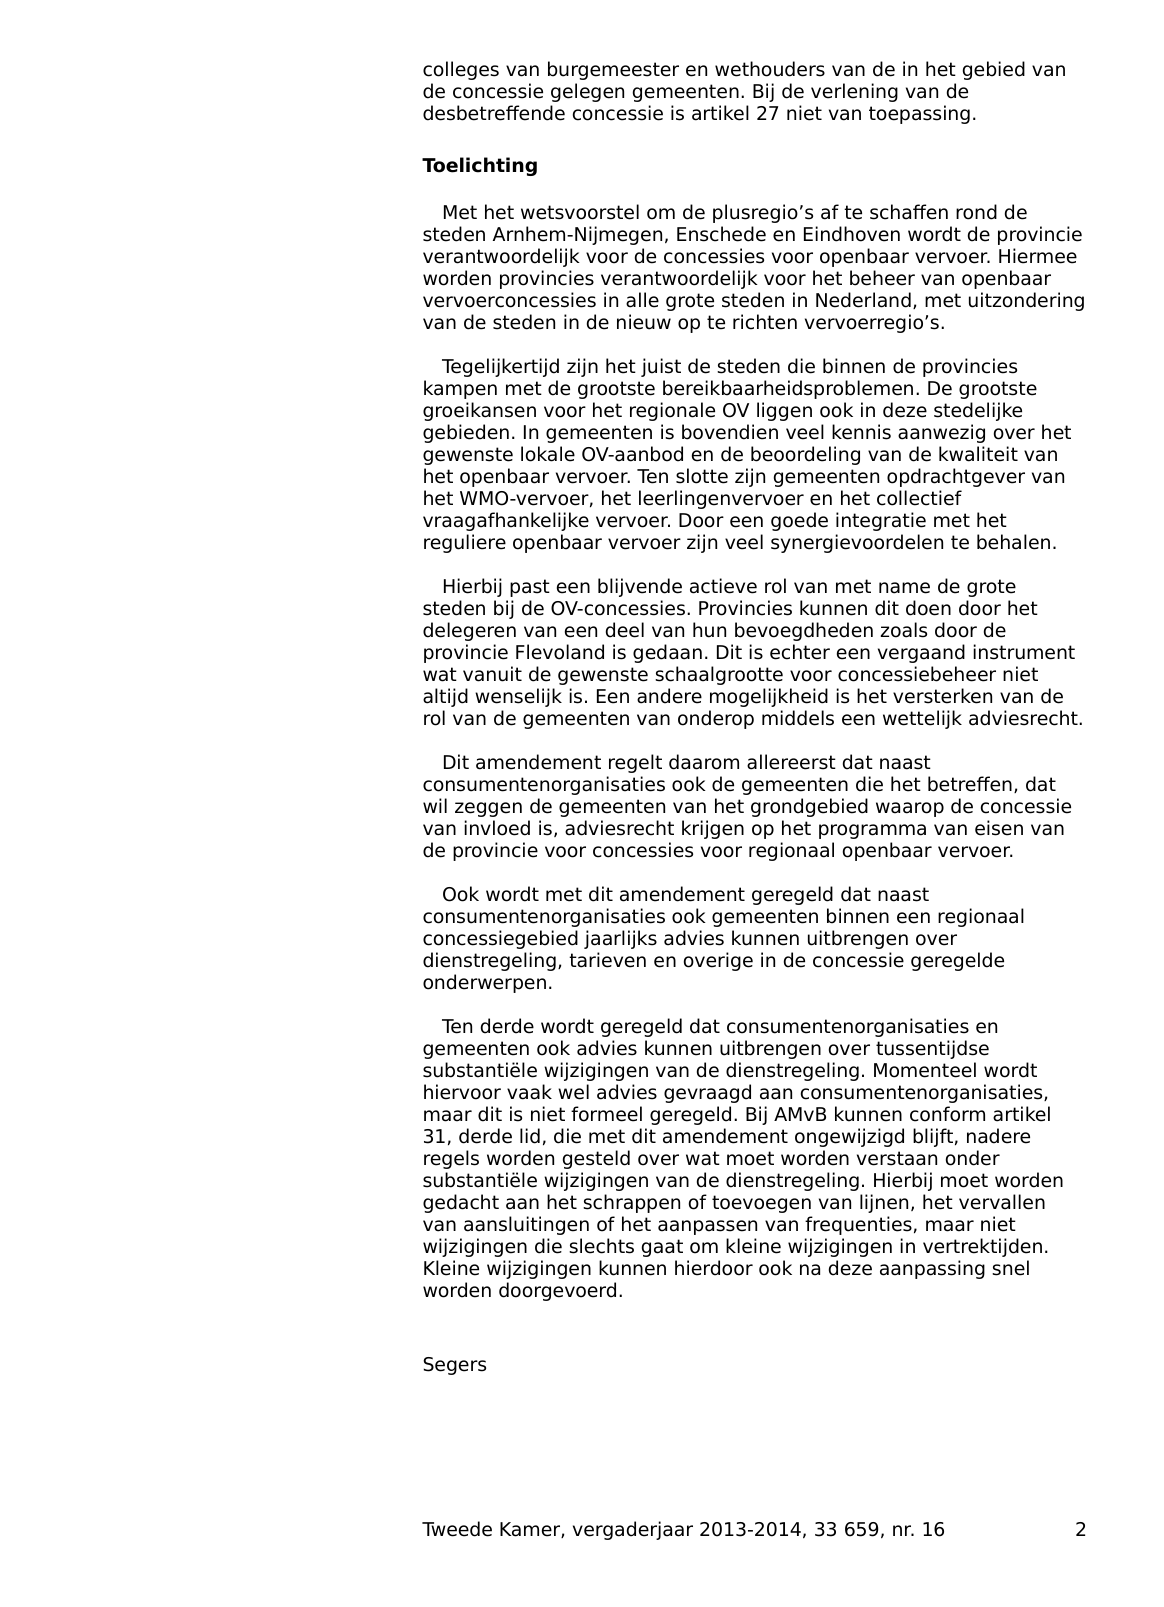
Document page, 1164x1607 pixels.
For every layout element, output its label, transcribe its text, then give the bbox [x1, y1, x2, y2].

subtitle Toelichting [422, 155, 1087, 177]
text Dit amendement regelt daarom allereerst dat naast consumentenorganisaties ook de gemeenten die het betreffen, dat wil zeggen de gemeenten van het grondgebied waarop de concessie van invloed is, adviesrecht krijgen op het programma van eisen van de provincie voor concessies voor regionaal openbaar vervoer. [422, 752, 1087, 862]
text Hierbij past een blijvende actieve rol van met name de grote steden bij de OV-concessies. Provincies kunnen dit doen door het delegeren van een deel van hun bevoegdheden zoals door de provincie Flevoland is gedaan. Dit is echter een vergaand instrument wat vanuit de gewenste schaalgrootte voor concessiebeheer niet altijd wenselijk is. Een andere mogelijkheid is het versterken van de rol van de gemeenten van onderop middels een wettelijk adviesrecht. [422, 576, 1087, 730]
text colleges van burgemeester en wethouders van de in het gebied van de concessie gelegen gemeenten. Bij de verlening van de desbetreffende concessie is artikel 27 niet van toepassing. [422, 59, 1087, 125]
text Tegelijkertijd zijn het juist de steden die binnen de provincies kampen met de grootste bereikbaarheidsproblemen. De grootste groeikansen voor het regionale OV liggen ook in deze stedelijke gebieden. In gemeenten is bovendien veel kennis aanwezig over het gewenste lokale OV-aanbod en de beoordeling van de kwaliteit van het openbaar vervoer. Ten slotte zijn gemeenten opdrachtgever van het WMO-vervoer, het leerlingenvervoer en het collectief vraagafhankelijke vervoer. Door een goede integratie met het reguliere openbaar vervoer zijn veel synergievoordelen te behalen. [422, 356, 1087, 554]
text Met het wetsvoorstel om de plusregio’s af te schaffen rond de steden Arnhem-Nijmegen, Enschede en Eindhoven wordt de provincie verantwoordelijk voor de concessies voor openbaar vervoer. Hiermee worden provincies verantwoordelijk voor het beheer van openbaar vervoerconcessies in alle grote steden in Nederland, met uitzondering van de steden in de nieuw op te richten vervoerregio’s. [422, 202, 1087, 334]
text Segers [422, 1332, 1087, 1376]
text Ten derde wordt geregeld dat consumentenorganisaties en gemeenten ook advies kunnen uitbrengen over tussentijdse substantiële wijzigingen van de dienstregeling. Momenteel wordt hiervoor vaak wel advies gevraagd aan consumentenorganisaties, maar dit is niet formeel geregeld. Bij AMvB kunnen conform artikel 31, derde lid, die met dit amendement ongewijzigd blijft, nadere regels worden gesteld over wat moet worden verstaan onder substantiële wijzigingen van de dienstregeling. Hierbij moet worden gedacht aan het schrappen of toevoegen van lijnen, het vervallen van aansluitingen of het aanpassen van frequenties, maar niet wijzigingen die slechts gaat om kleine wijzigingen in vertrektijden. Kleine wijzigingen kunnen hierdoor ook na deze aanpassing snel worden doorgevoerd. [422, 1016, 1087, 1302]
text Ook wordt met dit amendement geregeld dat naast consumentenorganisaties ook gemeenten binnen een regionaal concessiegebied jaarlijks advies kunnen uitbrengen over dienstregeling, tarieven en overige in de concessie geregelde onderwerpen. [422, 884, 1087, 994]
